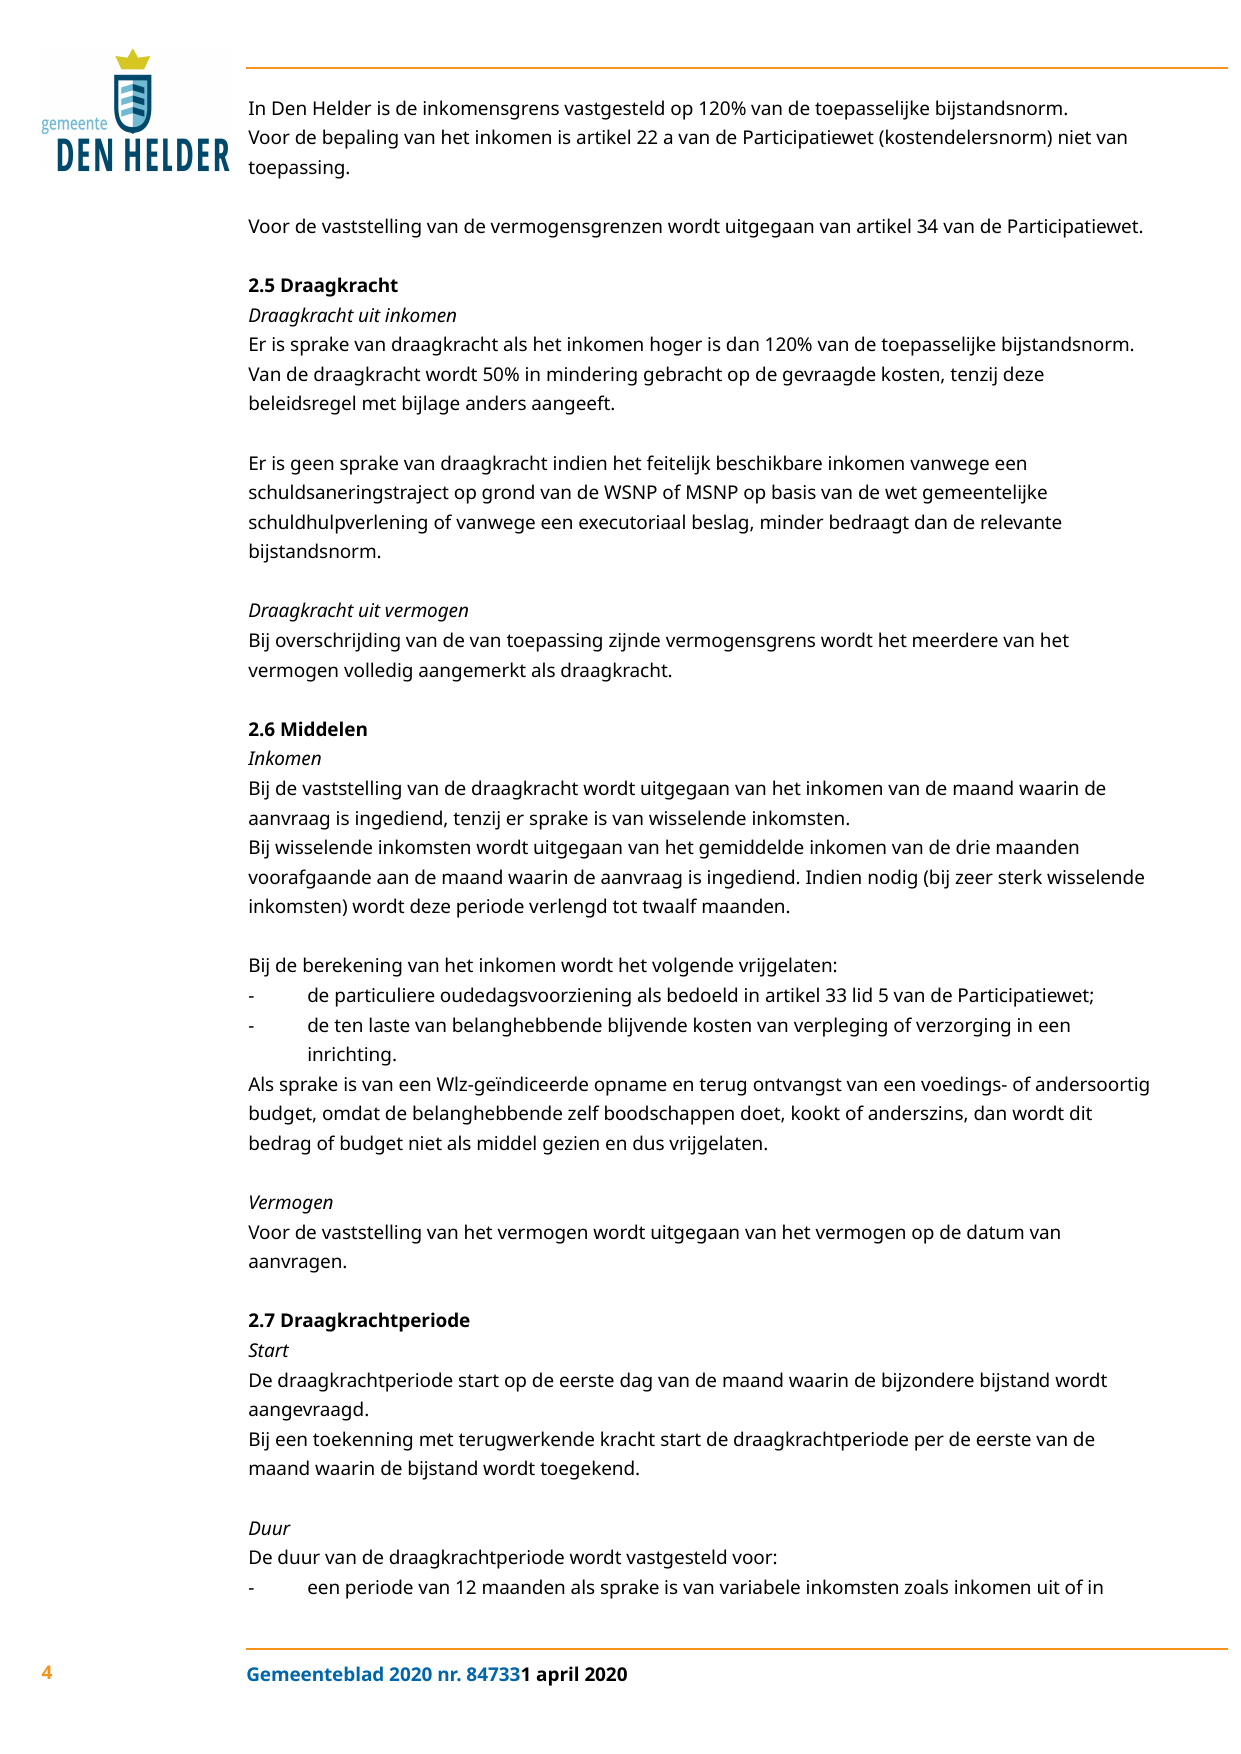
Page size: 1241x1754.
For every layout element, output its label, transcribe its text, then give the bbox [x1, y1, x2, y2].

text Bij de vaststelling van de draagkracht wordt uitgegaan van het inkomen van de maand waarin de aanvraag is ingediend, tenzij er sprake is van wisselende inkomsten. [248, 775, 1152, 831]
text Inkomen [248, 746, 1152, 771]
text Er is geen sprake van draagkracht indien het feitelijk beschikbare inkomen vanwege een schuldsaneringstraject op grond van de WSNP of MSNP op basis van de wet gemeentelijke schuldhulpverlening of vanwege een executoriaal beslag, minder bedraagt dan de relevante bijstandsnorm. [248, 450, 1152, 564]
text Vermogen [248, 1189, 1152, 1215]
text Voor de vaststelling van de vermogensgrenzen wordt uitgegaan van artikel 34 van de Participatiewet. [248, 213, 1152, 239]
list een periode van 12 maanden als sprake is van variabele inkomsten zoals inkomen uit of in [248, 1574, 1152, 1600]
picture [182, 144, 187, 165]
text Start [248, 1337, 1152, 1363]
text Duur [248, 1515, 1152, 1541]
text Draagkracht uit inkomen [248, 302, 1152, 328]
text In Den Helder is de inkomensgrens vastgesteld op 120% van de toepasselijke bijstandsnorm. [248, 95, 1152, 121]
text Als sprake is van een Wlz-geïndiceerde opname en terug ontvangst van een voedings- of andersoortig budget, omdat de belanghebbende zelf boodschappen doet, kookt of anderszins, dan wordt dit bedrag of budget niet als middel gezien en dus vrijgelaten. [248, 1071, 1152, 1156]
picture [130, 157, 135, 172]
text Voor de bepaling van het inkomen is artikel 22 a van de Participatiewet (kostendelersnorm) niet van toepassing. [248, 124, 1152, 180]
text Bij overschrijding van de van toepassing zijnde vermogensgrens wordt het meerdere van het vermogen volledig aangemerkt als draagkracht. [248, 627, 1152, 683]
text Voor de vaststelling van het vermogen wordt uitgegaan van het vermogen op de datum van aanvragen. [248, 1219, 1152, 1274]
text Bij de berekening van het inkomen wordt het volgende vrijgelaten: [248, 953, 1152, 978]
text 2.6 Middelen [248, 716, 1152, 742]
text 2.7 Draagkrachtperiode [248, 1308, 1152, 1333]
list de particuliere oudedagsvoorziening als bedoeld in artikel 33 lid 5 van de Participatiewet; [248, 982, 1152, 1008]
picture [220, 160, 224, 172]
text De duur van de draagkrachtperiode wordt vastgesteld voor: [248, 1544, 1152, 1570]
text 2.5 Draagkracht [248, 272, 1152, 298]
picture [41, 47, 231, 172]
text Er is sprake van draagkracht als het inkomen hoger is dan 120% van de toepasselijke bijstandsnorm. Van de draagkracht wordt 50% in mindering gebracht op de gevraagde kosten, tenzij deze beleidsregel met bijlage anders aangeeft. [248, 331, 1152, 416]
picture [63, 144, 68, 165]
text De draagkrachtperiode start op de eerste dag van de maand waarin de bijzondere bijstand wordt aangevraagd. [248, 1367, 1152, 1422]
text Bij een toekenning met terugwerkende kracht start de draagkrachtperiode per de eerste van de maand waarin de bijstand wordt toegekend. [248, 1426, 1152, 1481]
text Bij wisselende inkomsten wordt uitgegaan van het gemiddelde inkomen van de drie maanden voorafgaande aan de maand waarin de aanvraag is ingediend. Indien nodig (bij zeer sterk wisselende inkomsten) wordt deze periode verlengd tot twaalf maanden. [248, 834, 1152, 919]
text Draagkracht uit vermogen [248, 598, 1152, 623]
list de ten laste van belanghebbende blijvende kosten van verpleging of verzorging in een inrichting. [248, 1012, 1152, 1067]
picture [100, 154, 106, 172]
